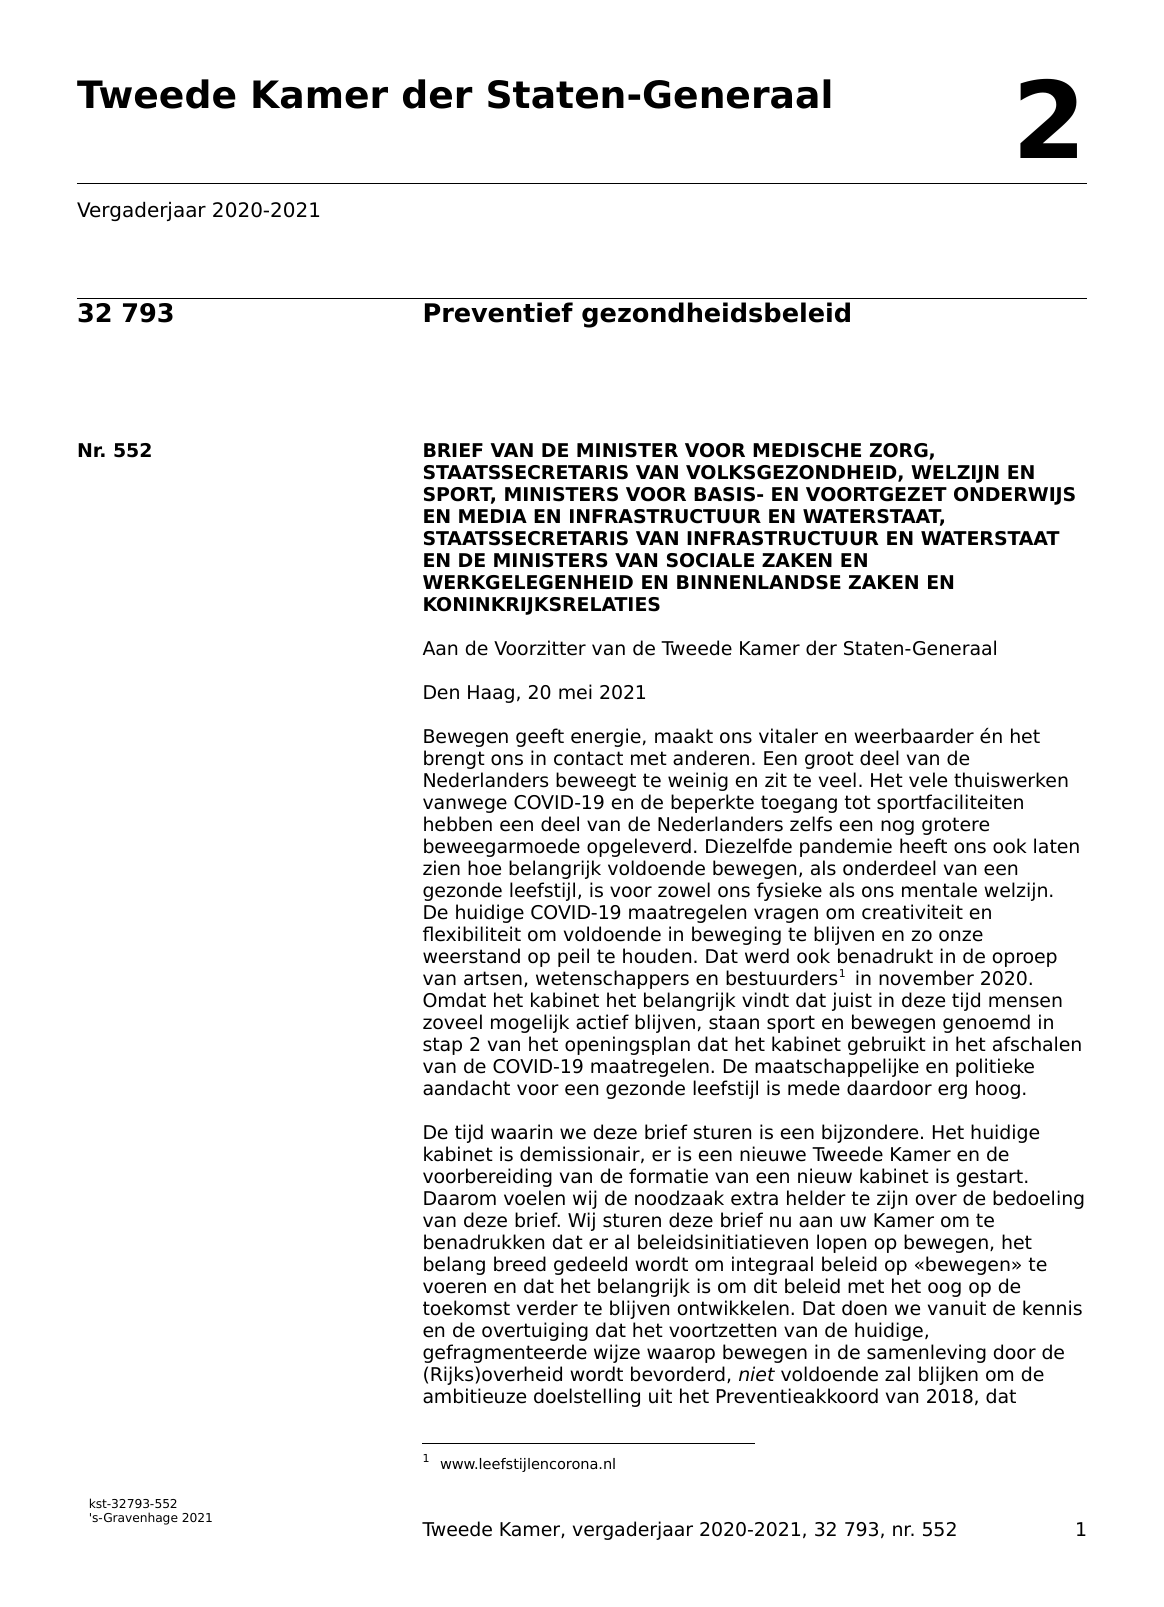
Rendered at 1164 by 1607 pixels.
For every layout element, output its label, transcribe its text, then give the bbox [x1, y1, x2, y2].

subtitle 32 793 Preventief gezondheidsbeleid [77, 299, 1087, 329]
text Den Haag, 20 mei 2021 [422, 682, 1087, 704]
text Bewegen geeft energie, maakt ons vitaler en weerbaarder én het brengt ons in contact met anderen. Een groot deel van de Nederlanders beweegt te weinig en zit te veel. Het vele thuiswerken vanwege COVID-19 en de beperkte toegang tot sportfaciliteiten hebben een deel van de Nederlanders zelfs een nog grotere beweegarmoede opgeleverd. Diezelfde pandemie heeft ons ook laten zien hoe belangrijk voldoende bewegen, als onderdeel van een gezonde leefstijl, is voor zowel ons fysieke als ons mentale welzijn. De huidige COVID-19 maatregelen vragen om creativiteit en flexibiliteit om voldoende in beweging te blijven en zo onze weerstand op peil te houden. Dat werd ook benadrukt in de oproep van artsen, wetenschappers en bestuurders in november 2020. Omdat het kabinet het belangrijk vindt dat juist in deze tijd mensen zoveel mogelijk actief blijven, staan sport en bewegen genoemd in stap 2 van het openingsplan dat het kabinet gebruikt in het afschalen van de COVID-19 maatregelen. De maatschappelijke en politieke aandacht voor een gezonde leefstijl is mede daardoor erg hoog. [422, 726, 1087, 1100]
subtitle Nr. 552 BRIEF VAN DE MINISTER VOOR MEDISCHE ZORG, STAATSSECRETARIS VAN VOLKSGEZONDHEID, WELZIJN EN SPORT, MINISTERS VOOR BASIS- EN VOORTGEZET ONDERWIJS EN MEDIA EN INFRASTRUCTUUR EN WATERSTAAT, STAATSSECRETARIS VAN INFRASTRUCTUUR EN WATERSTAAT EN DE MINISTERS VAN SOCIALE ZAKEN EN WERKGELEGENHEID EN BINNENLANDSE ZAKEN EN KONINKRIJKSRELATIES [77, 440, 1087, 616]
table_header Tweede Kamer der Staten-Generaal [77, 59, 886, 183]
text De tijd waarin we deze brief sturen is een bijzondere. Het huidige kabinet is demissionair, er is een nieuwe Tweede Kamer en de voorbereiding van de formatie van een nieuw kabinet is gestart. Daarom voelen wij de noodzaak extra helder te zijn over de bedoeling van deze brief. Wij sturen deze brief nu aan uw Kamer om te benadrukken dat er al beleidsinitiatieven lopen op bewegen, het belang breed gedeeld wordt om integraal beleid op «bewegen» te voeren en dat het belangrijk is om dit beleid met het oog op de toekomst verder te blijven ontwikkelen. Dat doen we vanuit de kennis en de overtuiging dat het voortzetten van de huidige, gefragmenteerde wijze waarop bewegen in de samenleving door de (Rijks)overheid wordt bevorderd, niet voldoende zal blijken om de ambitieuze doelstelling uit het Preventieakkoord van 2018, dat [422, 1122, 1087, 1408]
text 's-Gravenhage 2021 [88, 1511, 323, 1525]
table_header 2 [886, 59, 1087, 183]
text www.leefstijlencorona.nl [422, 1452, 1087, 1474]
text Aan de Voorzitter van de Tweede Kamer der Staten-Generaal [422, 638, 1087, 660]
table_cell Vergaderjaar 2020-2021 [77, 184, 1087, 298]
text kst-32793-552 [88, 1497, 323, 1511]
